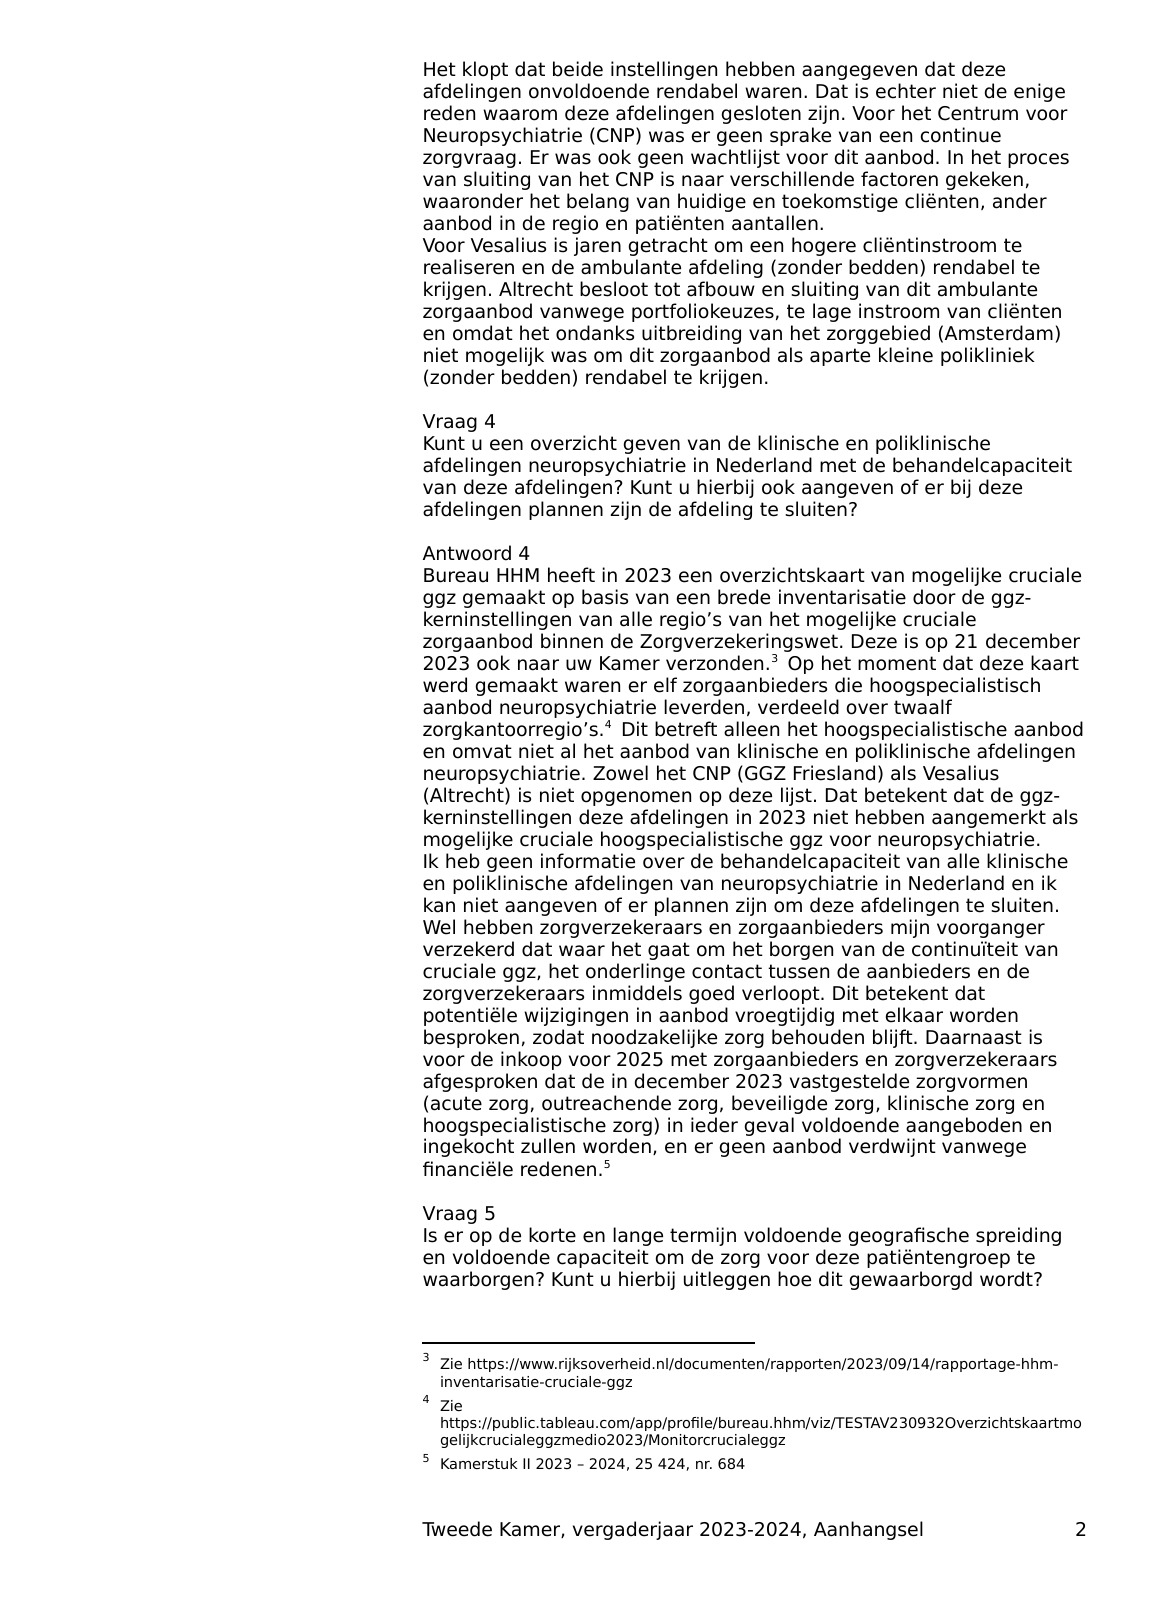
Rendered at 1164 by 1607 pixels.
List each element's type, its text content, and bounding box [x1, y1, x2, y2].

text Antwoord 4 [422, 543, 1087, 565]
text Ik heb geen informatie over de behandelcapaciteit van alle klinische en poliklinische afdelingen van neuropsychiatrie in Nederland en ik kan niet aangeven of er plannen zijn om deze afdelingen te sluiten. Wel hebben zorgverzekeraars en zorgaanbieders mijn voorganger verzekerd dat waar het gaat om het borgen van de continuïteit van cruciale ggz, het onderlinge contact tussen de aanbieders en de zorgverzekeraars inmiddels goed verloopt. Dit betekent dat potentiële wijzigingen in aanbod vroegtijdig met elkaar worden besproken, zodat noodzakelijke zorg behouden blijft. Daarnaast is voor de inkoop voor 2025 met zorgaanbieders en zorgverzekeraars afgesproken dat de in december 2023 vastgestelde zorgvormen (acute zorg, outreachende zorg, beveiligde zorg, klinische zorg en hoogspecialistische zorg) in ieder geval voldoende aangeboden en ingekocht zullen worden, en er geen aanbod verdwijnt vanwege financiële redenen. [422, 851, 1087, 1180]
text Vraag 4 [422, 411, 1087, 433]
text Het klopt dat beide instellingen hebben aangegeven dat deze afdelingen onvoldoende rendabel waren. Dat is echter niet de enige reden waarom deze afdelingen gesloten zijn. Voor het Centrum voor Neuropsychiatrie (CNP) was er geen sprake van een continue zorgvraag. Er was ook geen wachtlijst voor dit aanbod. In het proces van sluiting van het CNP is naar verschillende factoren gekeken, waaronder het belang van huidige en toekomstige cliënten, ander aanbod in de regio en patiënten aantallen. [422, 59, 1087, 235]
text Bureau HHM heeft in 2023 een overzichtskaart van mogelijke cruciale ggz gemaakt op basis van een brede inventarisatie door de ggz-kerninstellingen van alle regio’s van het mogelijke cruciale zorgaanbod binnen de Zorgverzekeringswet. Deze is op 21 december 2023 ook naar uw Kamer verzonden. Op het moment dat deze kaart werd gemaakt waren er elf zorgaanbieders die hoogspecialistisch aanbod neuropsychiatrie leverden, verdeeld over twaalf zorgkantoorregio’s. Dit betreft alleen het hoogspecialistische aanbod en omvat niet al het aanbod van klinische en poliklinische afdelingen neuropsychiatrie. Zowel het CNP (GGZ Friesland) als Vesalius (Altrecht) is niet opgenomen op deze lijst. Dat betekent dat de ggz-kerninstellingen deze afdelingen in 2023 niet hebben aangemerkt als mogelijke cruciale hoogspecialistische ggz voor neuropsychiatrie. [422, 565, 1087, 851]
text Zie https://public.tableau.com/app/profile/bureau.hhm/viz/TESTAV230932Overzichtskaartmogelijkcrucialeggzmedio2023/Monitorcrucialeggz [422, 1393, 1087, 1449]
text Is er op de korte en lange termijn voldoende geografische spreiding en voldoende capaciteit om de zorg voor deze patiëntengroep te waarborgen? Kunt u hierbij uitleggen hoe dit gewaarborgd wordt? [422, 1224, 1087, 1291]
text Voor Vesalius is jaren getracht om een hogere cliëntinstroom te realiseren en de ambulante afdeling (zonder bedden) rendabel te krijgen. Altrecht besloot tot afbouw en sluiting van dit ambulante zorgaanbod vanwege portfoliokeuzes, te lage instroom van cliënten en omdat het ondanks uitbreiding van het zorggebied (Amsterdam) niet mogelijk was om dit zorgaanbod als aparte kleine polikliniek (zonder bedden) rendabel te krijgen. [422, 235, 1087, 389]
text Kamerstuk II 2023 – 2024, 25 424, nr. 684 [422, 1452, 1087, 1474]
text Kunt u een overzicht geven van de klinische en poliklinische afdelingen neuropsychiatrie in Nederland met de behandelcapaciteit van deze afdelingen? Kunt u hierbij ook aangeven of er bij deze afdelingen plannen zijn de afdeling te sluiten? [422, 433, 1087, 521]
text Zie https://www.rijksoverheid.nl/documenten/rapporten/2023/09/14/rapportage-hhm-inventarisatie-cruciale-ggz [422, 1352, 1087, 1391]
text Vraag 5 [422, 1203, 1087, 1224]
